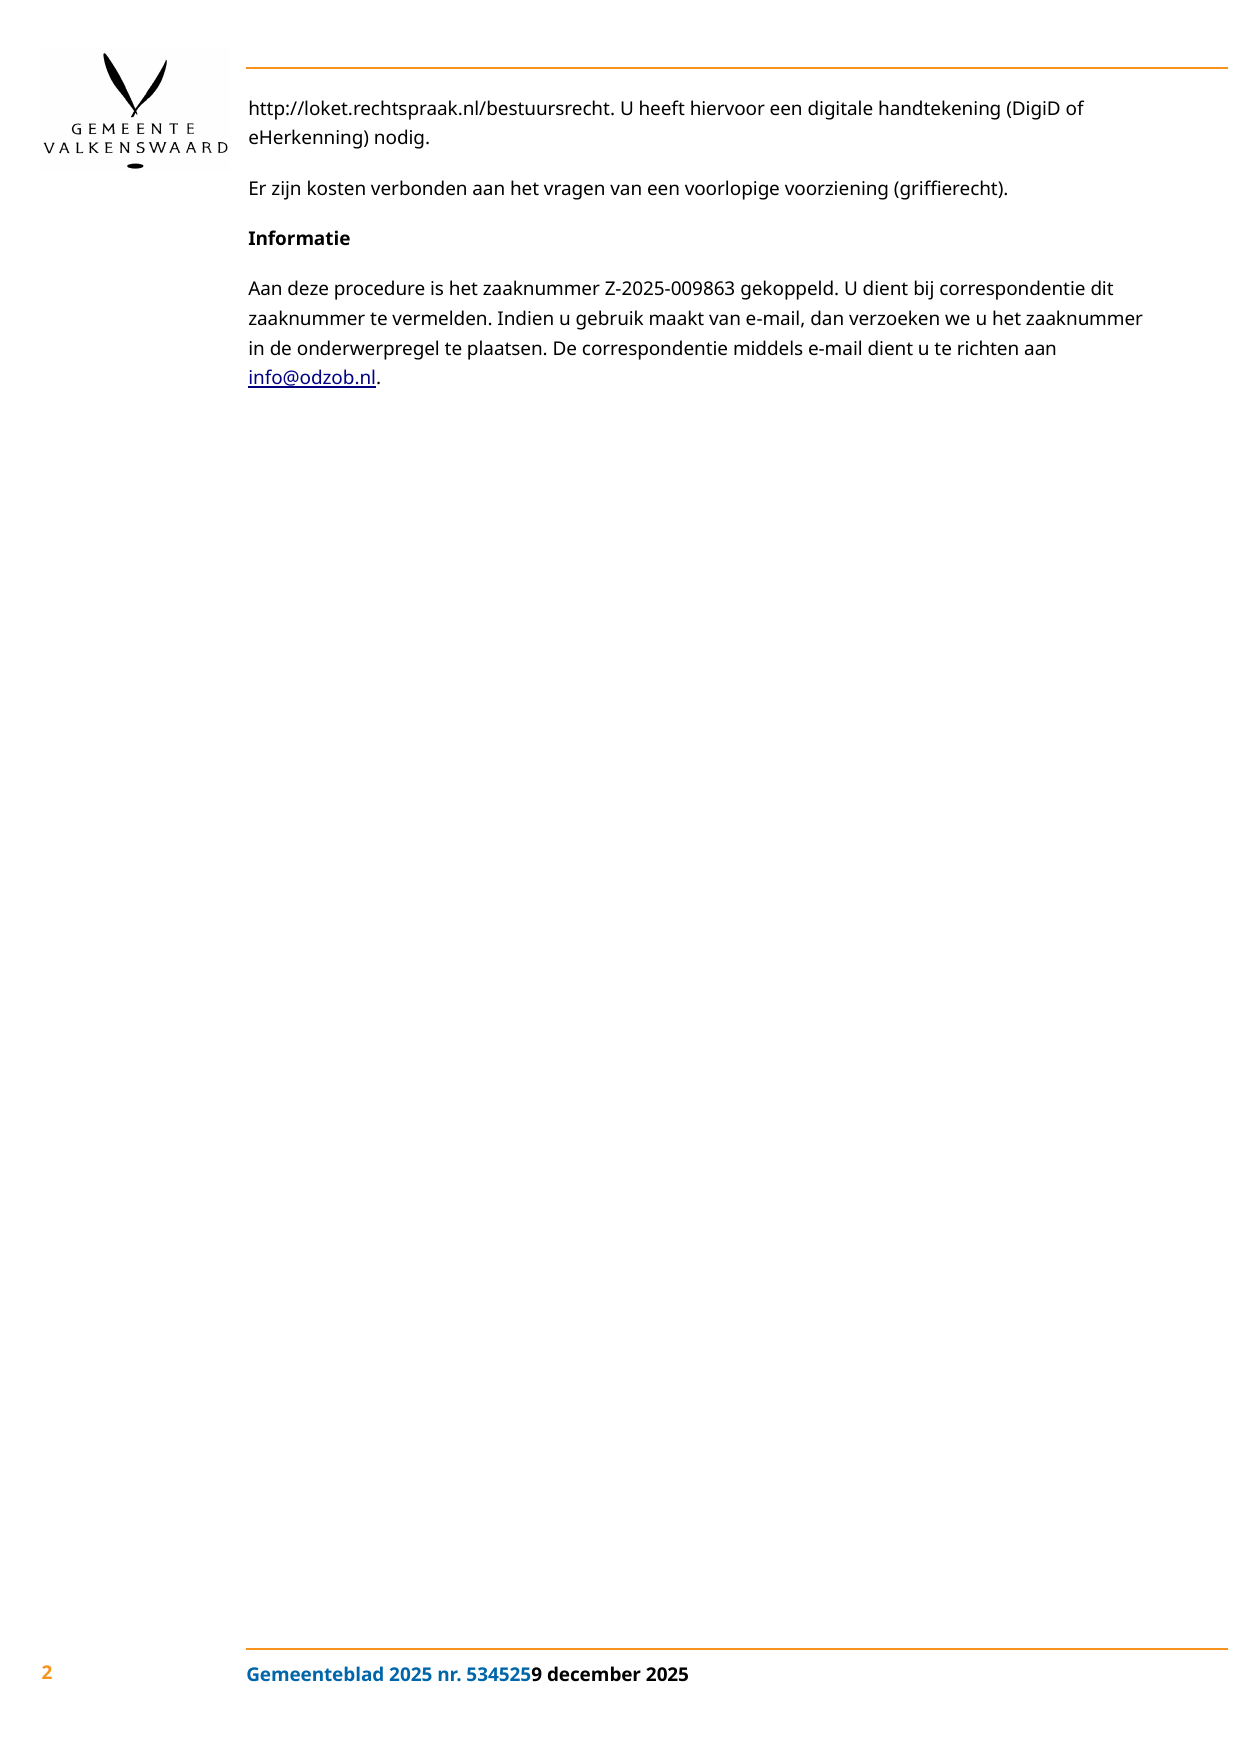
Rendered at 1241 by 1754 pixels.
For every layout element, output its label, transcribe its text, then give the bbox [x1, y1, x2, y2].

text Informatie [248, 225, 1152, 251]
picture [41, 47, 231, 172]
text http://loket.rechtspraak.nl/bestuursrecht. U heeft hiervoor een digitale handtekening (DigiD of eHerkenning) nodig. [248, 95, 1152, 150]
text Er zijn kosten verbonden aan het vragen van een voorlopige voorziening (griffierecht). [248, 175, 1152, 201]
text Aan deze procedure is het zaaknummer Z-2025-009863 gekoppeld. U dient bij correspondentie dit zaaknummer te vermelden. Indien u gebruik maakt van e-mail, dan verzoeken we u het zaaknummer in de onderwerpregel te plaatsen. De correspondentie middels e-mail dient u te richten aan info@odzob.nl. [248, 276, 1152, 390]
